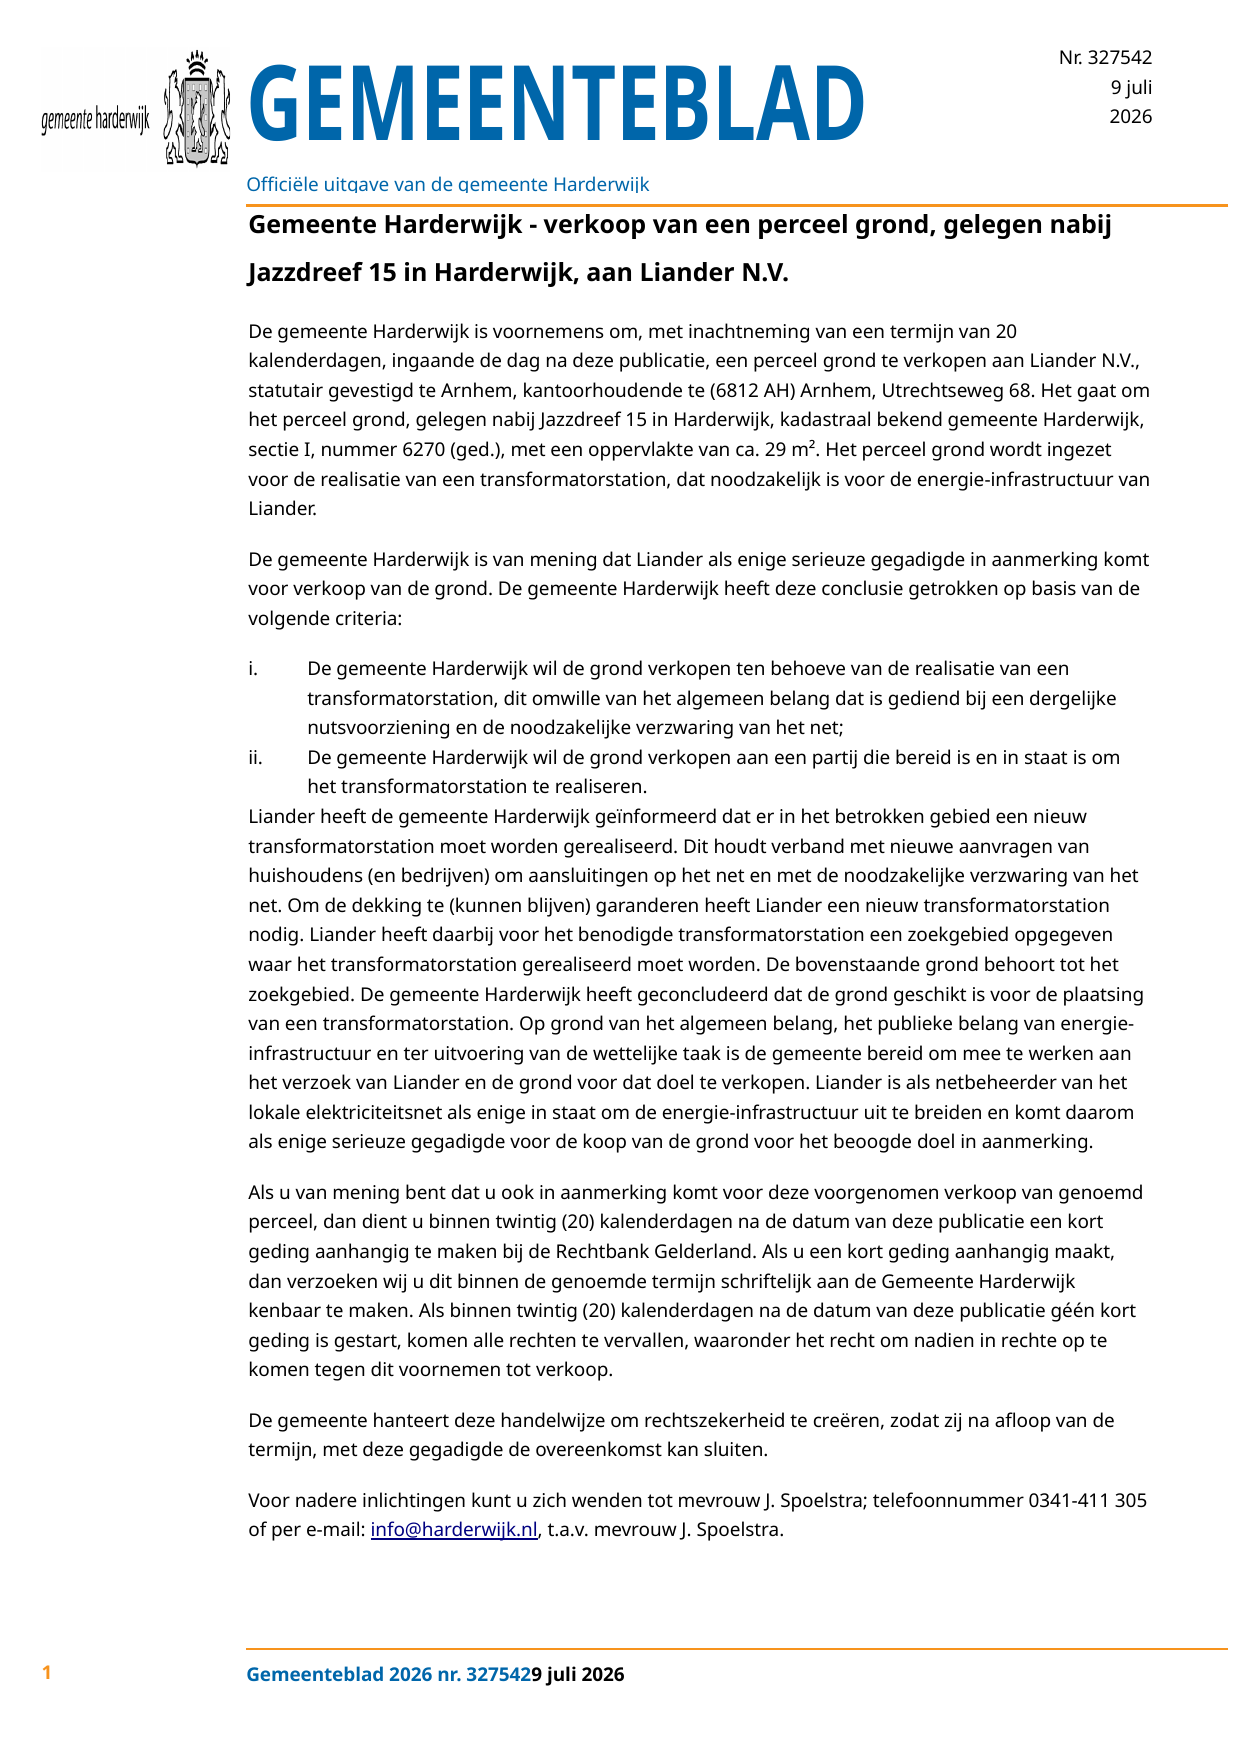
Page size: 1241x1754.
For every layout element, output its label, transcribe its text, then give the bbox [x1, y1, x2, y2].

list De gemeente Harderwijk wil de grond verkopen ten behoeve van de realisatie van een transformatorstation, dit omwille van het algemeen belang dat is gediend bij een dergelijke nutsvoorziening en de noodzakelijke verzwaring van het net; [248, 655, 1152, 740]
text Liander heeft de gemeente Harderwijk geïnformeerd dat er in het betrokken gebied een nieuw transformatorstation moet worden gerealiseerd. Dit houdt verband met nieuwe aanvragen van huishoudens (en bedrijven) om aansluitingen op het net en met de noodzakelijke verzwaring van het net. Om de dekking te (kunnen blijven) garanderen heeft Liander een nieuw transformatorstation nodig. Liander heeft daarbij voor het benodigde transformatorstation een zoekgebied opgegeven waar het transformatorstation gerealiseerd moet worden. De bovenstaande grond behoort tot het zoekgebied. De gemeente Harderwijk heeft geconcludeerd dat de grond geschikt is voor de plaatsing van een transformatorstation. Op grond van het algemeen belang, het publieke belang van energie-infrastructuur en ter uitvoering van de wettelijke taak is de gemeente bereid om mee te werken aan het verzoek van Liander en de grond voor dat doel te verkopen. Liander is als netbeheerder van het lokale elektriciteitsnet als enige in staat om de energie-infrastructuur uit te breiden en komt daarom als enige serieuze gegadigde voor de koop van de grond voor het beoogde doel in aanmerking. [248, 803, 1152, 1154]
text Voor nadere inlichtingen kunt u zich wenden tot mevrouw J. Spoelstra; telefoonnummer 0341-411 305 of per e-mail: info@harderwijk.nl, t.a.v. mevrouw J. Spoelstra. [248, 1487, 1152, 1542]
text De gemeente Harderwijk is van mening dat Liander als enige serieuze gegadigde in aanmerking komt voor verkoop van de grond. De gemeente Harderwijk heeft deze conclusie getrokken op basis van de volgende criteria: [248, 546, 1152, 631]
list De gemeente Harderwijk wil de grond verkopen aan een partij die bereid is en in staat is om het transformatorstation te realiseren. [248, 744, 1152, 799]
text De gemeente Harderwijk is voornemens om, met inachtneming van een termijn van 20 kalenderdagen, ingaande de dag na deze publicatie, een perceel grond te verkopen aan Liander N.V., statutair gevestigd te Arnhem, kantoorhoudende te (6812 AH) Arnhem, Utrechtseweg 68. Het gaat om het perceel grond, gelegen nabij Jazzdreef 15 in Harderwijk, kadastraal bekend gemeente Harderwijk, sectie I, nummer 6270 (ged.), met een oppervlakte van ca. 29 m². Het perceel grond wordt ingezet voor de realisatie van een transformatorstation, dat noodzakelijk is voor de energie-infrastructuur van Liander. [248, 318, 1152, 521]
picture [41, 47, 231, 172]
text Gemeente Harderwijk - verkoop van een perceel grond, gelegen nabij Jazzdreef 15 in Harderwijk, aan Liander N.V. [248, 207, 1152, 288]
text Als u van mening bent dat u ook in aanmerking komt voor deze voorgenomen verkoop van genoemd perceel, dan dient u binnen twintig (20) kalenderdagen na de datum van deze publicatie een kort geding aanhangig te maken bij de Rechtbank Gelderland. Als u een kort geding aanhangig maakt, dan verzoeken wij u dit binnen de genoemde termijn schriftelijk aan de Gemeente Harderwijk kenbaar te maken. Als binnen twintig (20) kalenderdagen na de datum van deze publicatie géén kort geding is gestart, komen alle rechten te vervallen, waaronder het recht om nadien in rechte op te komen tegen dit voornemen tot verkoop. [248, 1179, 1152, 1382]
text De gemeente hanteert deze handelwijze om rechtszekerheid te creëren, zodat zij na afloop van de termijn, met deze gegadigde de overeenkomst kan sluiten. [248, 1407, 1152, 1462]
